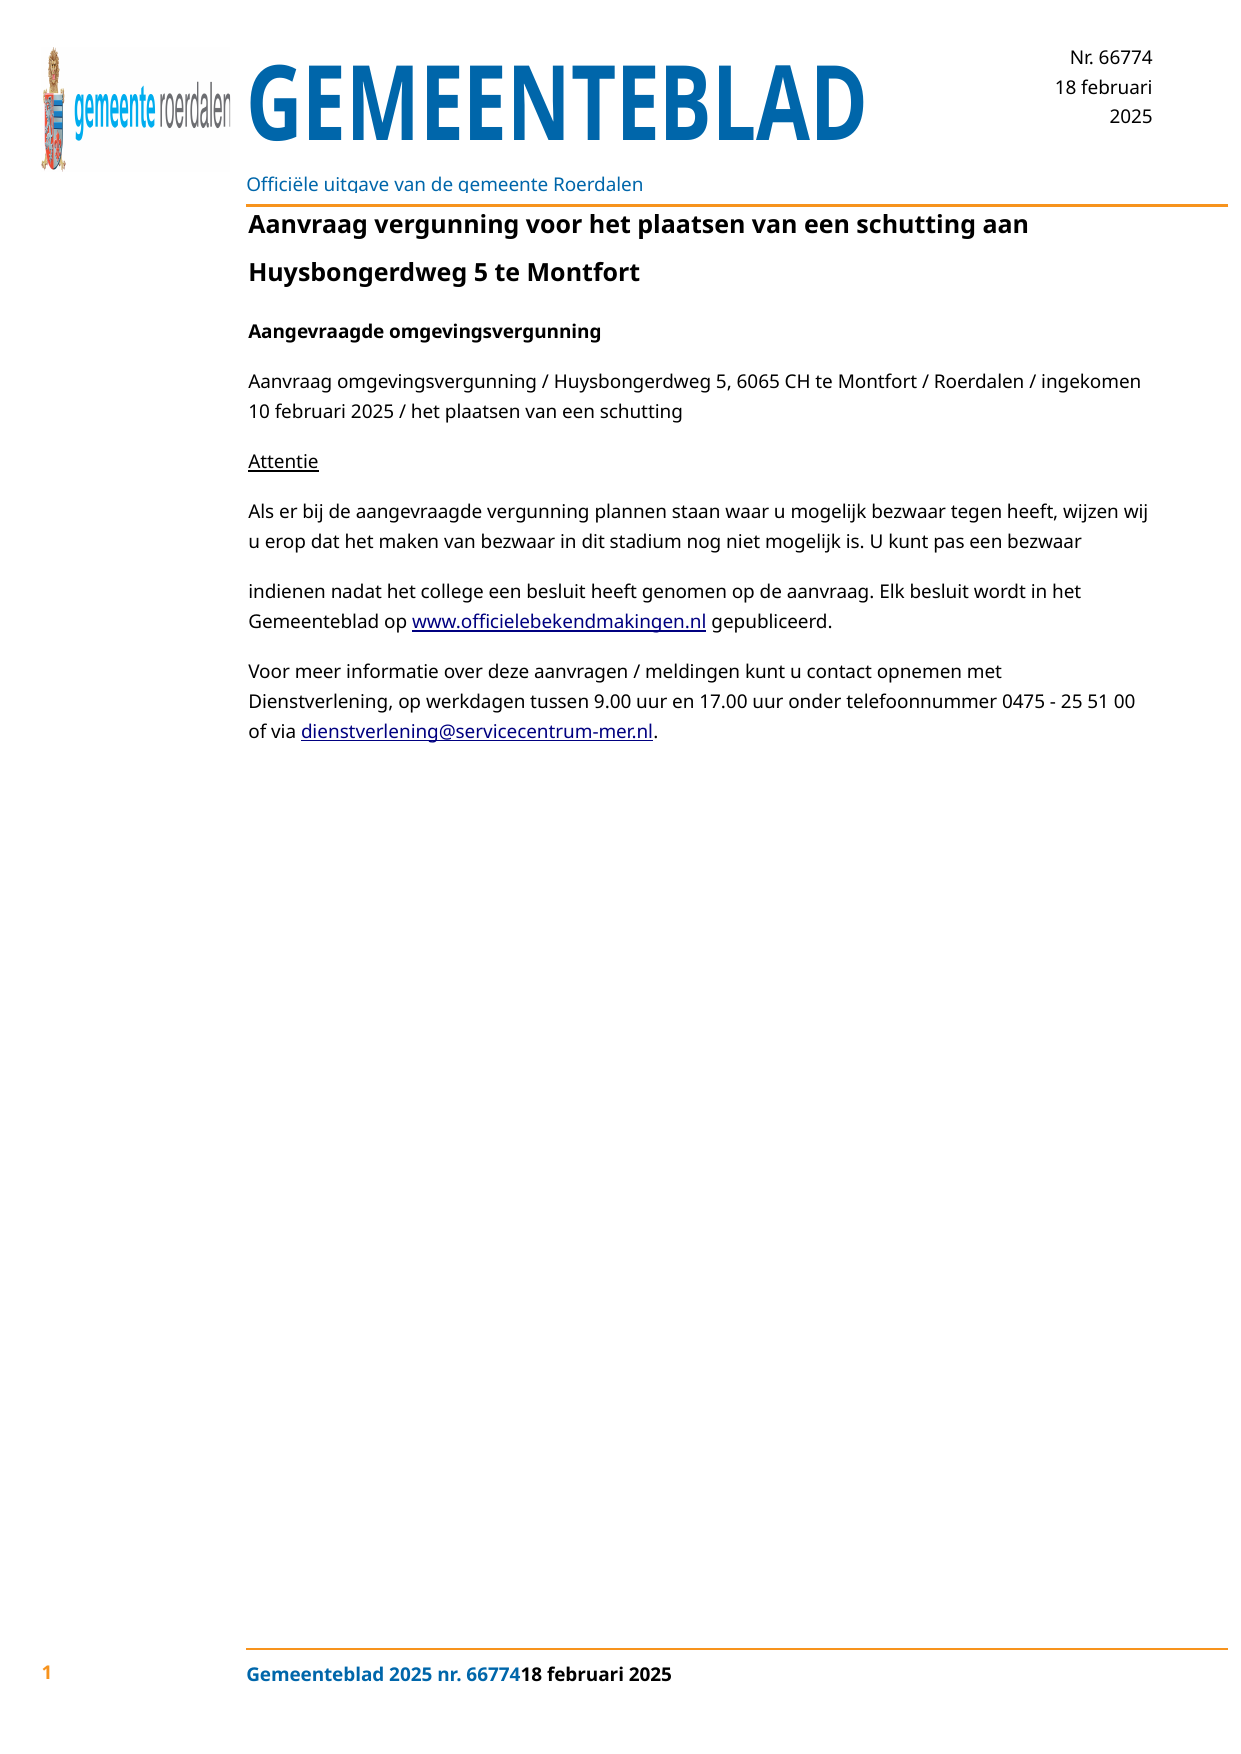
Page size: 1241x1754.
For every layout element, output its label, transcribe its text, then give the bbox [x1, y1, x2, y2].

text Aanvraag vergunning voor het plaatsen van een schutting aan Huysbongerdweg 5 te Montfort [248, 207, 1152, 288]
picture [41, 47, 231, 172]
text Attentie [248, 448, 1152, 474]
text Aangevraagde omgevingsvergunning [248, 318, 1152, 344]
text Voor meer informatie over deze aanvragen / meldingen kunt u contact opnemen met Dienstverlening, op werkdagen tussen 9.00 uur en 17.00 uur onder telefoonnummer 0475 - 25 51 00 of via dienstverlening@servicecentrum-mer.nl. [248, 659, 1152, 744]
text indienen nadat het college een besluit heeft genomen op de aanvraag. Elk besluit wordt in het Gemeenteblad op www.officielebekendmakingen.nl gepubliceerd. [248, 579, 1152, 634]
text Als er bij de aangevraagde vergunning plannen staan waar u mogelijk bezwaar tegen heeft, wijzen wij u erop dat het maken van bezwaar in dit stadium nog niet mogelijk is. U kunt pas een bezwaar [248, 499, 1152, 554]
text Aanvraag omgevingsvergunning / Huysbongerdweg 5, 6065 CH te Montfort / Roerdalen / ingekomen 10 februari 2025 / het plaatsen van een schutting [248, 368, 1152, 424]
